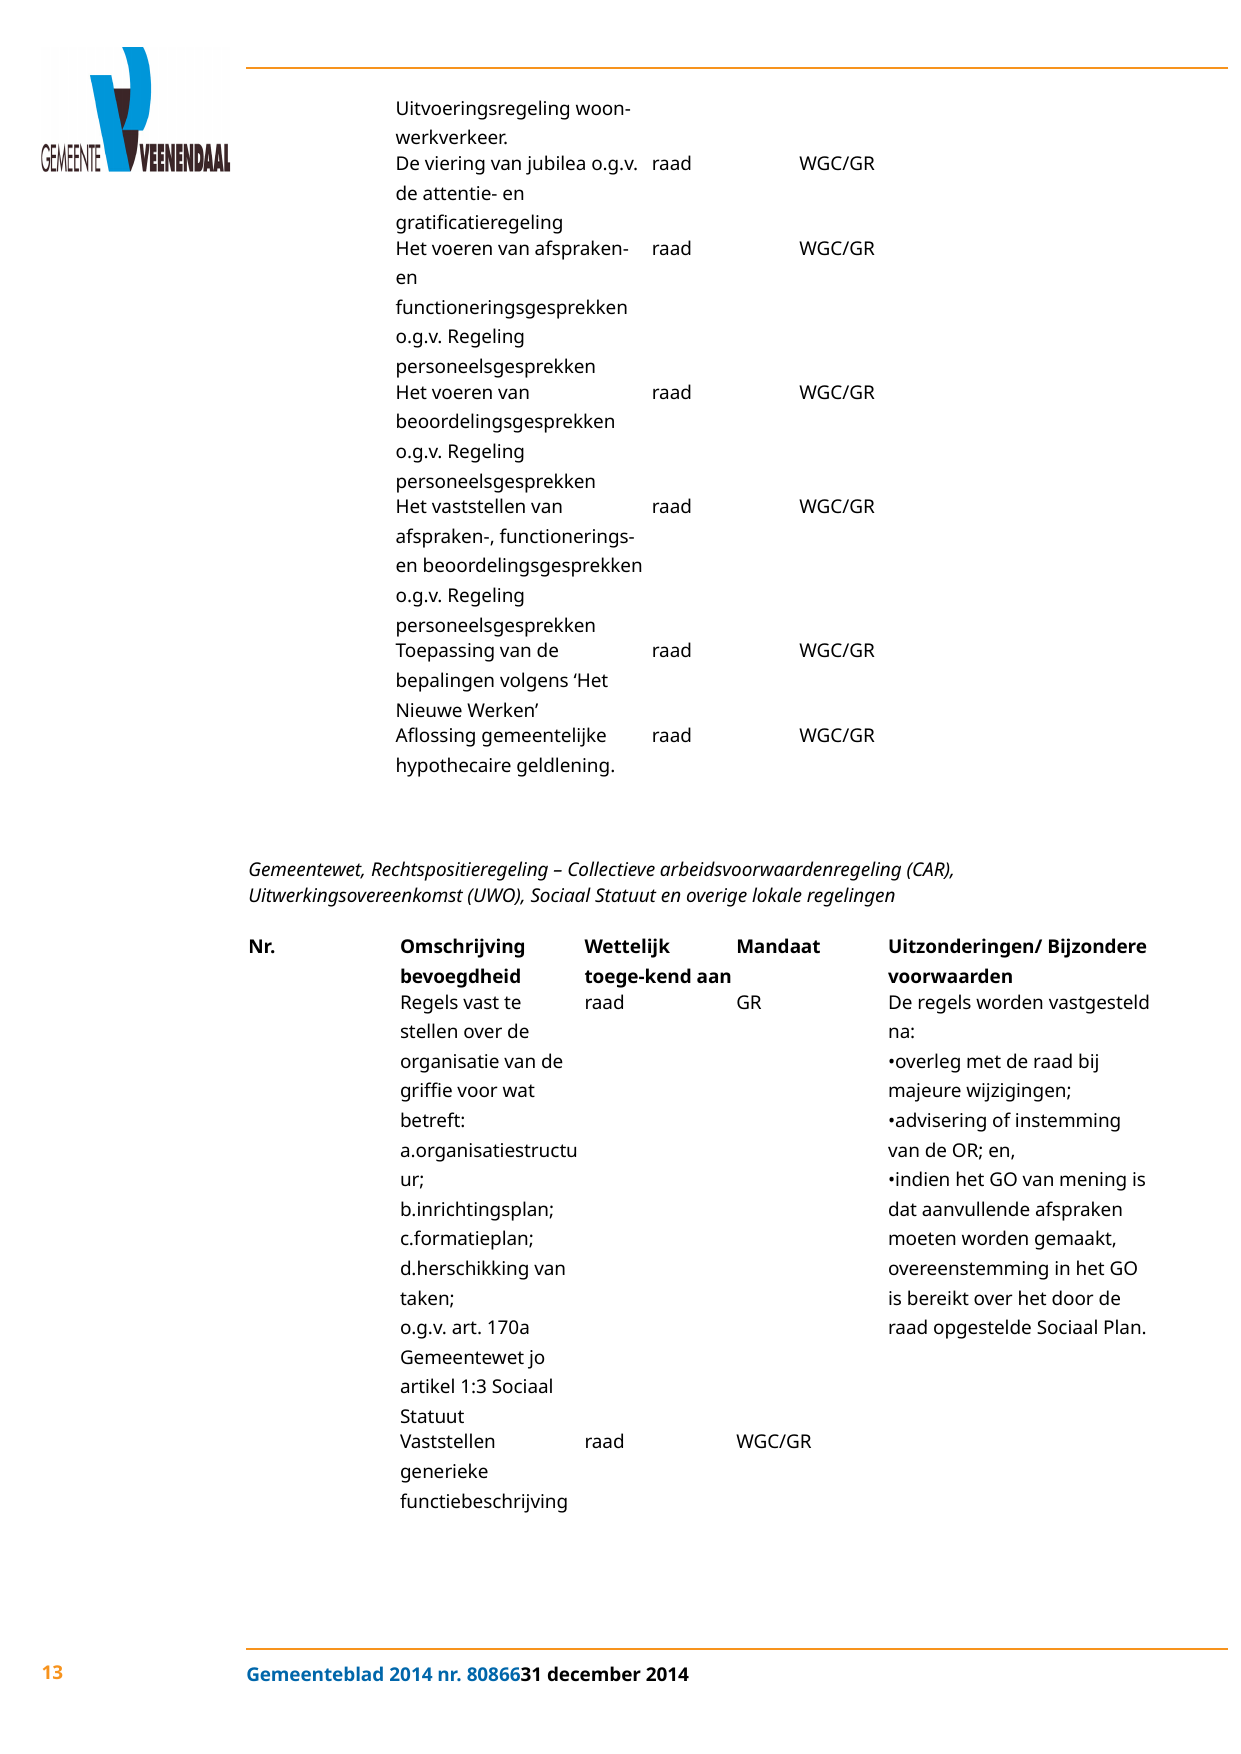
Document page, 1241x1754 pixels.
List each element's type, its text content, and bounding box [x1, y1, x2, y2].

table_cell [248, 723, 395, 778]
table_cell Uitvoeringsregeling woon-werkverkeer. [395, 95, 652, 150]
table_cell [248, 1429, 400, 1514]
table_cell WGC/GR [799, 235, 947, 379]
table_cell raad [652, 379, 799, 493]
table_cell [248, 95, 395, 150]
table_header Wettelijk toege-kend aan [584, 934, 736, 989]
table_cell GR [736, 989, 888, 1429]
table_cell [248, 379, 395, 493]
table_cell [947, 494, 1152, 638]
table_cell [652, 95, 799, 150]
table_header Mandaat [736, 934, 888, 989]
table_header Nr. [248, 934, 400, 989]
table_cell WGC/GR [799, 638, 947, 722]
table_cell raad [584, 989, 736, 1429]
table_cell Regels vast te stellen over de organisatie van de griffie voor wat betreft: a.organisatiestructuur; b.inrichtingsplan; c.formatieplan; d.herschikking van taken; o.g.v. art. 170a Gemeentewet jo artikel 1:3 Sociaal Statuut [400, 989, 584, 1429]
table_cell raad [652, 235, 799, 379]
table_cell raad [652, 638, 799, 722]
table_cell raad [652, 494, 799, 638]
table_cell [947, 379, 1152, 493]
table_cell Vaststellen generieke functiebeschrijving [400, 1429, 584, 1514]
table_header Omschrijving bevoegdheid [400, 934, 584, 989]
table_cell Aflossing gemeentelijke hypothecaire geldlening. [395, 723, 652, 778]
table_cell Het vaststellen van afspraken-, functionerings- en beoordelingsgesprekken o.g.v. Regeling personeelsgesprekken [395, 494, 652, 638]
table_cell WGC/GR [799, 150, 947, 235]
table_header Uitzonderingen/ Bijzondere voorwaarden [888, 934, 1152, 989]
table_cell WGC/GR [736, 1429, 888, 1514]
table_cell WGC/GR [799, 494, 947, 638]
table_cell raad [652, 150, 799, 235]
table_cell [799, 95, 947, 150]
table_cell raad [584, 1429, 736, 1514]
table_cell [888, 1429, 1152, 1514]
table_cell [947, 723, 1152, 778]
table_cell De viering van jubilea o.g.v. de attentie- en gratificatieregeling [395, 150, 652, 235]
table_cell raad [652, 723, 799, 778]
table_cell [947, 150, 1152, 235]
table_cell [947, 638, 1152, 722]
table_cell Het voeren van afspraken- en functioneringsgesprekken o.g.v. Regeling personeelsgesprekken [395, 235, 652, 379]
picture [41, 47, 130, 172]
picture [123, 47, 231, 172]
table_cell [248, 235, 395, 379]
table_cell [947, 95, 1152, 150]
table_cell WGC/GR [799, 379, 947, 493]
table_cell [248, 150, 395, 235]
table_cell [248, 989, 400, 1429]
table_cell [947, 235, 1152, 379]
table_cell WGC/GR [799, 723, 947, 778]
table_cell [248, 494, 395, 638]
table_cell [248, 638, 395, 722]
table_cell De regels worden vastgesteld na: •overleg met de raad bij majeure wijzigingen; •advisering of instemming van de OR; en, •indien het GO van mening is dat aanvullende afspraken moeten worden gemaakt, overeenstemming in het GO is bereikt over het door de raad opgestelde Sociaal Plan. [888, 989, 1152, 1429]
text Gemeentewet, Rechtspositieregeling – Collectieve arbeidsvoorwaardenregeling (CAR), Uitwerkingsovereenkomst (UWO), Sociaal Statuut en overige lokale regelingen [248, 856, 1152, 908]
table_cell Toepassing van de bepalingen volgens ‘Het Nieuwe Werken’ [395, 638, 652, 722]
table_cell Het voeren van beoordelingsgesprekken o.g.v. Regeling personeelsgesprekken [395, 379, 652, 493]
